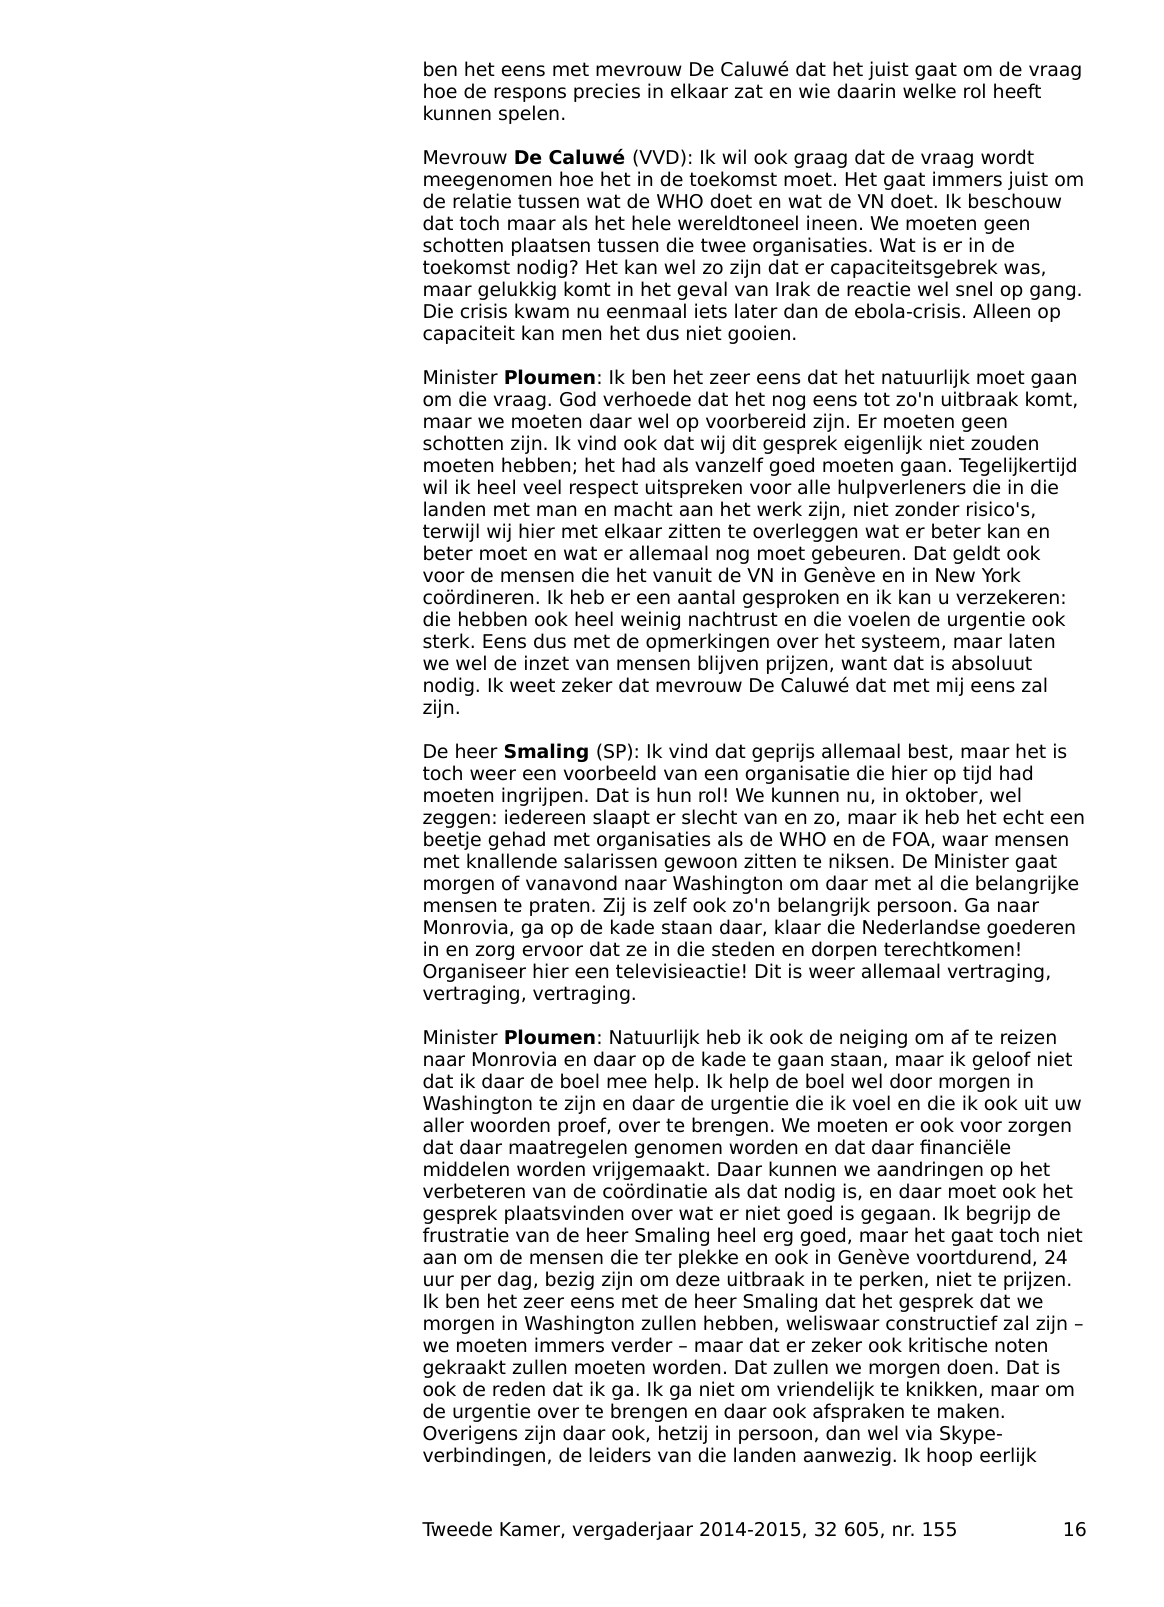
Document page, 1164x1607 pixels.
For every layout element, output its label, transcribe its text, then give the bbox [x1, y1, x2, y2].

text De heer Smaling (SP): Ik vind dat geprijs allemaal best, maar het is toch weer een voorbeeld van een organisatie die hier op tijd had moeten ingrijpen. Dat is hun rol! We kunnen nu, in oktober, wel zeggen: iedereen slaapt er slecht van en zo, maar ik heb het echt een beetje gehad met organisaties als de WHO en de FOA, waar mensen met knallende salarissen gewoon zitten te niksen. De Minister gaat morgen of vanavond naar Washington om daar met al die belangrijke mensen te praten. Zij is zelf ook zo'n belangrijk persoon. Ga naar Monrovia, ga op de kade staan daar, klaar die Nederlandse goederen in en zorg ervoor dat ze in die steden en dorpen terechtkomen! Organiseer hier een televisieactie! Dit is weer allemaal vertraging, vertraging, vertraging. [422, 741, 1087, 1005]
text ben het eens met mevrouw De Caluwé dat het juist gaat om de vraag hoe de respons precies in elkaar zat en wie daarin welke rol heeft kunnen spelen. [422, 59, 1087, 125]
text Ik ben het zeer eens met de heer Smaling dat het gesprek dat we morgen in Washington zullen hebben, weliswaar constructief zal zijn – we moeten immers verder – maar dat er zeker ook kritische noten gekraakt zullen moeten worden. Dat zullen we morgen doen. Dat is ook de reden dat ik ga. Ik ga niet om vriendelijk te knikken, maar om de urgentie over te brengen en daar ook afspraken te maken. Overigens zijn daar ook, hetzij in persoon, dan wel via Skype-verbindingen, de leiders van die landen aanwezig. Ik hoop eerlijk [422, 1291, 1087, 1467]
text Minister Ploumen: Ik ben het zeer eens dat het natuurlijk moet gaan om die vraag. God verhoede dat het nog eens tot zo'n uitbraak komt, maar we moeten daar wel op voorbereid zijn. Er moeten geen schotten zijn. Ik vind ook dat wij dit gesprek eigenlijk niet zouden moeten hebben; het had als vanzelf goed moeten gaan. Tegelijkertijd wil ik heel veel respect uitspreken voor alle hulpverleners die in die landen met man en macht aan het werk zijn, niet zonder risico's, terwijl wij hier met elkaar zitten te overleggen wat er beter kan en beter moet en wat er allemaal nog moet gebeuren. Dat geldt ook voor de mensen die het vanuit de VN in Genève en in New York coördineren. Ik heb er een aantal gesproken en ik kan u verzekeren: die hebben ook heel weinig nachtrust en die voelen de urgentie ook sterk. Eens dus met de opmerkingen over het systeem, maar laten we wel de inzet van mensen blijven prijzen, want dat is absoluut nodig. Ik weet zeker dat mevrouw De Caluwé dat met mij eens zal zijn. [422, 367, 1087, 719]
text Mevrouw De Caluwé (VVD): Ik wil ook graag dat de vraag wordt meegenomen hoe het in de toekomst moet. Het gaat immers juist om de relatie tussen wat de WHO doet en wat de VN doet. Ik beschouw dat toch maar als het hele wereldtoneel ineen. We moeten geen schotten plaatsen tussen die twee organisaties. Wat is er in de toekomst nodig? Het kan wel zo zijn dat er capaciteitsgebrek was, maar gelukkig komt in het geval van Irak de reactie wel snel op gang. Die crisis kwam nu eenmaal iets later dan de ebola-crisis. Alleen op capaciteit kan men het dus niet gooien. [422, 147, 1087, 345]
text Minister Ploumen: Natuurlijk heb ik ook de neiging om af te reizen naar Monrovia en daar op de kade te gaan staan, maar ik geloof niet dat ik daar de boel mee help. Ik help de boel wel door morgen in Washington te zijn en daar de urgentie die ik voel en die ik ook uit uw aller woorden proef, over te brengen. We moeten er ook voor zorgen dat daar maatregelen genomen worden en dat daar financiële middelen worden vrijgemaakt. Daar kunnen we aandringen op het verbeteren van de coördinatie als dat nodig is, en daar moet ook het gesprek plaatsvinden over wat er niet goed is gegaan. Ik begrijp de frustratie van de heer Smaling heel erg goed, maar het gaat toch niet aan om de mensen die ter plekke en ook in Genève voortdurend, 24 uur per dag, bezig zijn om deze uitbraak in te perken, niet te prijzen. [422, 1027, 1087, 1291]
